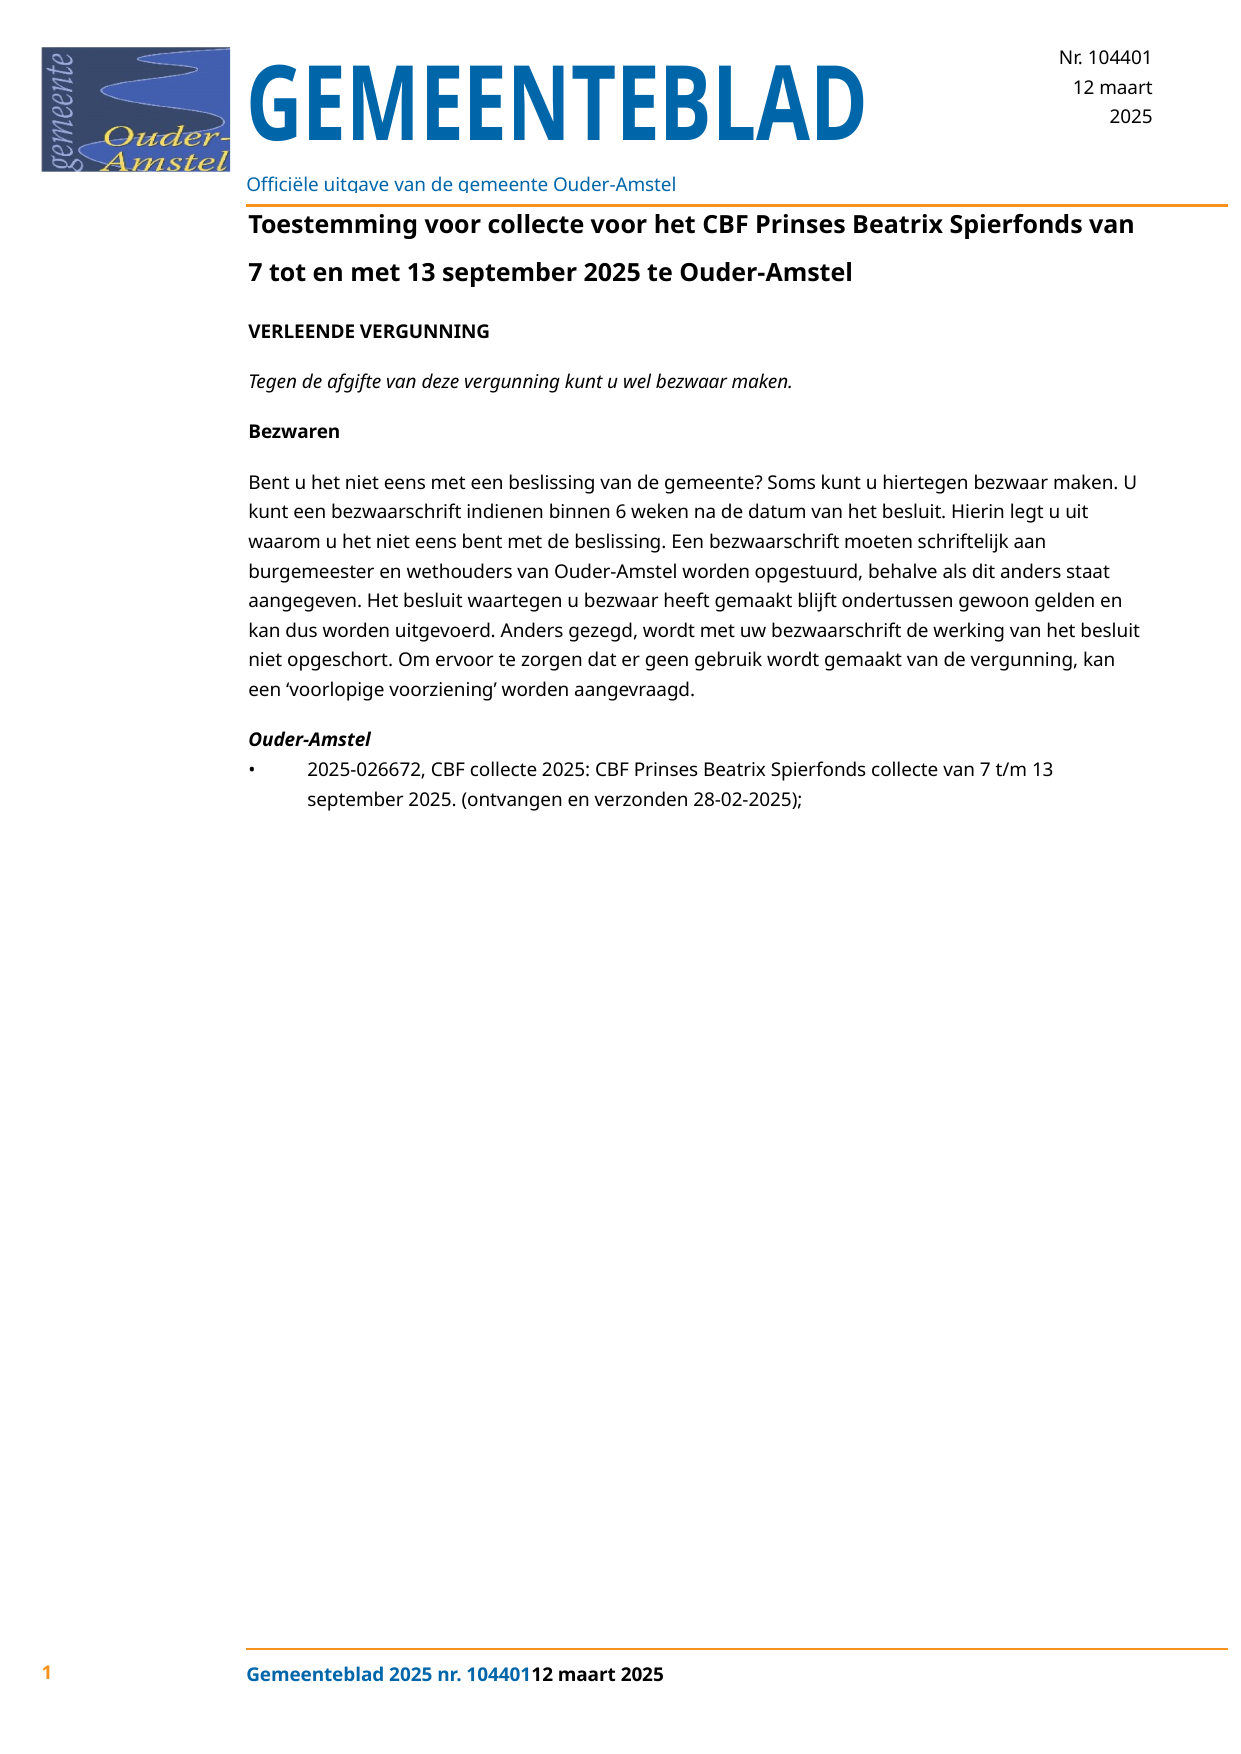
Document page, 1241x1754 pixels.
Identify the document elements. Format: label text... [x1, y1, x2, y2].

text Bent u het niet eens met een beslissing van de gemeente? Soms kunt u hiertegen bezwaar maken. U kunt een bezwaarschrift indienen binnen 6 weken na de datum van het besluit. Hierin legt u uit waarom u het niet eens bent met de beslissing. Een bezwaarschrift moeten schriftelijk aan burgemeester en wethouders van Ouder-Amstel worden opgestuurd, behalve als dit anders staat aangegeven. Het besluit waartegen u bezwaar heeft gemaakt blijft ondertussen gewoon gelden en kan dus worden uitgevoerd. Anders gezegd, wordt met uw bezwaarschrift de werking van het besluit niet opgeschort. Om ervoor te zorgen dat er geen gebruik wordt gemaakt van de vergunning, kan een ‘voorlopige voorziening’ worden aangevraagd. [248, 469, 1152, 702]
text Tegen de afgifte van deze vergunning kunt u wel bezwaar maken. [248, 368, 1152, 394]
text VERLEENDE VERGUNNING [248, 318, 1152, 344]
text Ouder-Amstel [248, 727, 1152, 752]
picture [41, 47, 231, 172]
text Bezwaren [248, 419, 1152, 444]
list 2025-026672, CBF collecte 2025: CBF Prinses Beatrix Spierfonds collecte van 7 t/m 13 september 2025. (ontvangen en verzonden 28-02-2025); [248, 756, 1152, 812]
text Toestemming voor collecte voor het CBF Prinses Beatrix Spierfonds van 7 tot en met 13 september 2025 te Ouder-Amstel [248, 207, 1152, 288]
